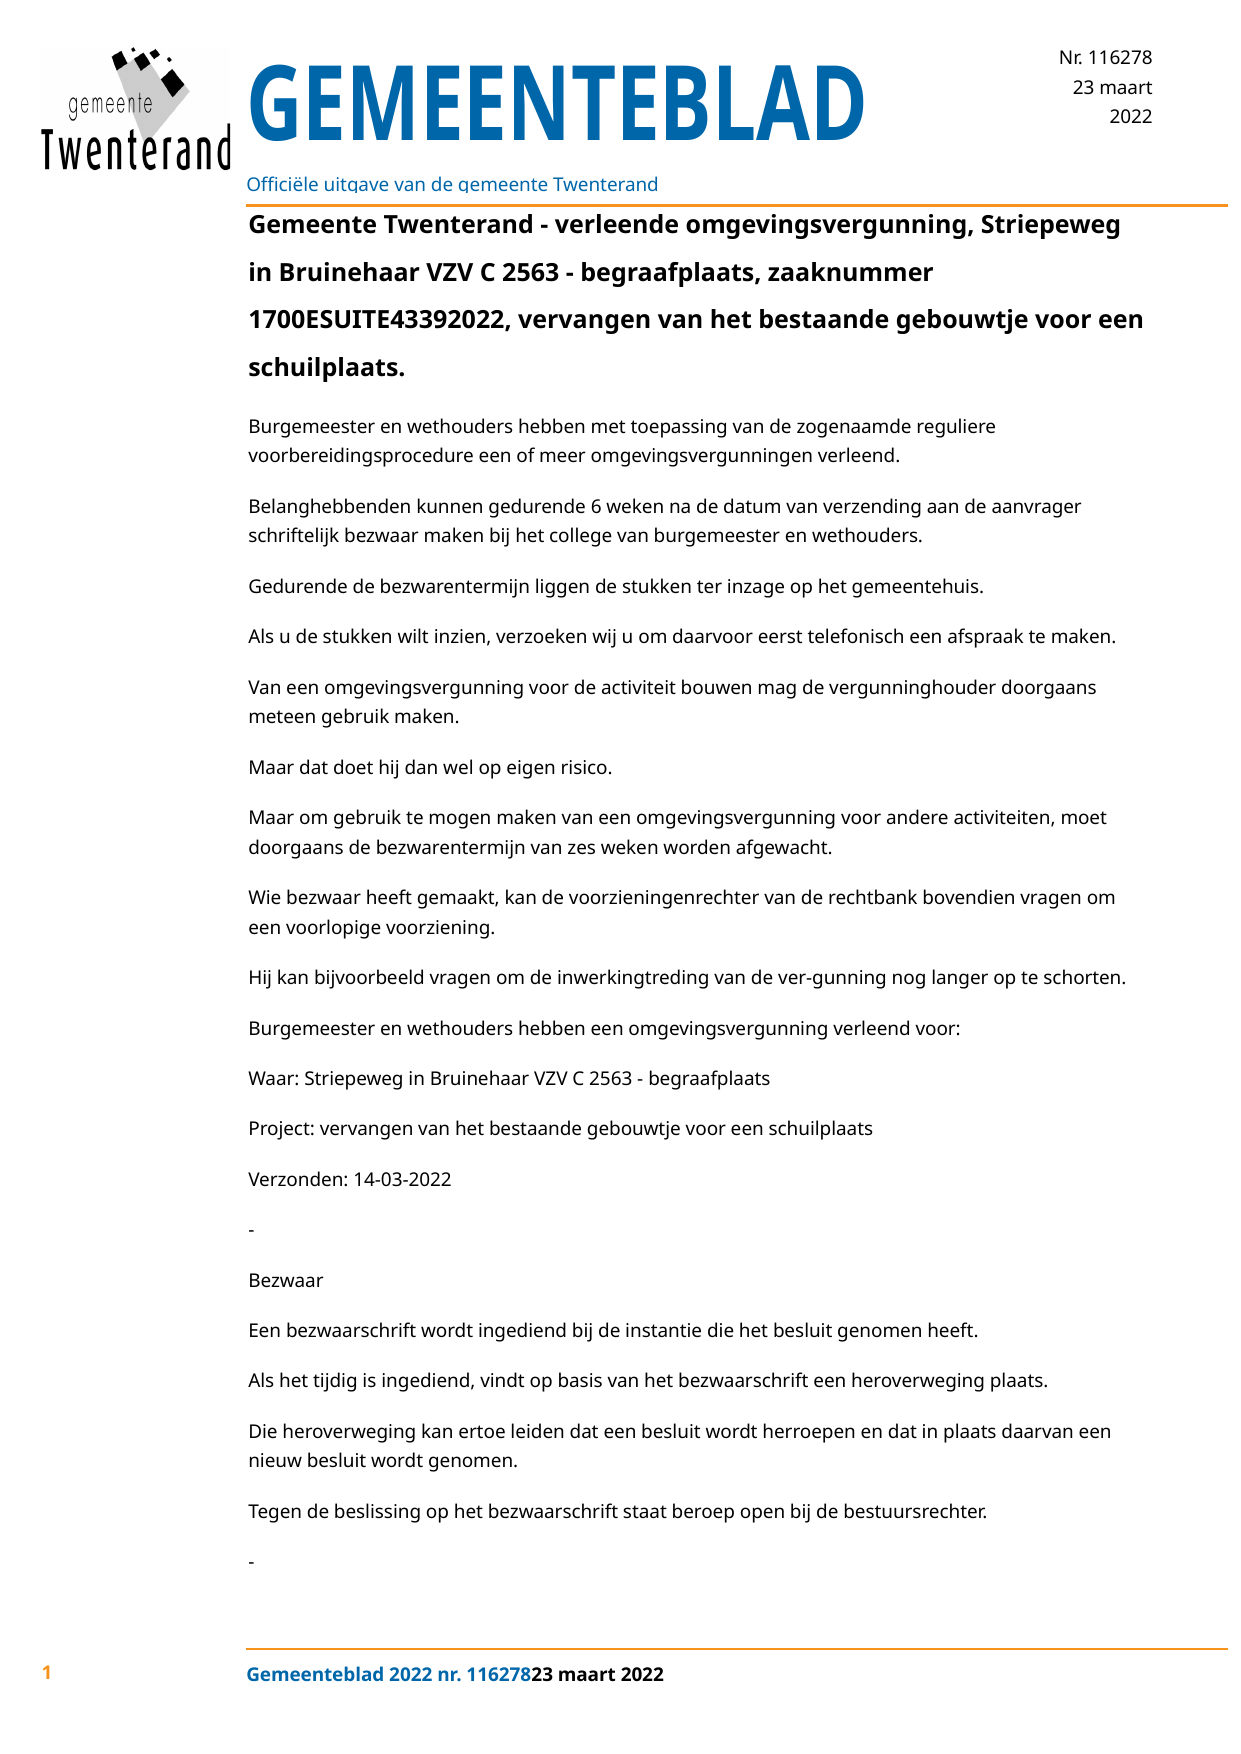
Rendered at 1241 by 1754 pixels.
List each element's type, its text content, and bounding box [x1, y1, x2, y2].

text Gedurende de bezwarentermijn liggen de stukken ter inzage op het gemeentehuis. [248, 573, 1152, 599]
text Bezwaar [248, 1267, 1152, 1293]
text - [248, 1548, 1152, 1574]
text Die heroverweging kan ertoe leiden dat een besluit wordt herroepen en dat in plaats daarvan een nieuw besluit wordt genomen. [248, 1418, 1152, 1473]
text Burgemeester en wethouders hebben een omgevingsvergunning verleend voor: [248, 1015, 1152, 1041]
text - [248, 1216, 1152, 1242]
text Verzonden: 14-03-2022 [248, 1166, 1152, 1192]
text Project: vervangen van het bestaande gebouwtje voor een schuilplaats [248, 1116, 1152, 1141]
text Tegen de beslissing op het bezwaarschrift staat beroep open bij de bestuursrechter. [248, 1498, 1152, 1524]
text Wie bezwaar heeft gemaakt, kan de voorzieningenrechter van de rechtbank bovendien vragen om een voorlopige voorziening. [248, 884, 1152, 940]
text Van een omgevingsvergunning voor de activiteit bouwen mag de vergunninghouder doorgaans meteen gebruik maken. [248, 674, 1152, 729]
text Als het tijdig is ingediend, vindt op basis van het bezwaarschrift een heroverweging plaats. [248, 1368, 1152, 1393]
text Hij kan bijvoorbeeld vragen om de inwerkingtreding van de ver-gunning nog langer op te schorten. [248, 964, 1152, 990]
text Maar om gebruik te mogen maken van een omgevingsvergunning voor andere activiteiten, moet doorgaans de bezwarentermijn van zes weken worden afgewacht. [248, 804, 1152, 860]
text Belanghebbenden kunnen gedurende 6 weken na de datum van verzending aan de aanvrager schriftelijk bezwaar maken bij het college van burgemeester en wethouders. [248, 493, 1152, 548]
text Waar: Striepeweg in Bruinehaar VZV C 2563 - begraafplaats [248, 1065, 1152, 1091]
text Als u de stukken wilt inzien, verzoeken wij u om daarvoor eerst telefonisch een afspraak te maken. [248, 623, 1152, 649]
text Een bezwaarschrift wordt ingediend bij de instantie die het besluit genomen heeft. [248, 1317, 1152, 1343]
text Burgemeester en wethouders hebben met toepassing van de zogenaamde reguliere voorbereidingsprocedure een of meer omgevingsvergunningen verleend. [248, 413, 1152, 468]
text Gemeente Twenterand - verleende omgevingsvergunning, Striepeweg in Bruinehaar VZV C 2563 - begraafplaats, zaaknummer 1700ESUITE43392022, vervangen van het bestaande gebouwtje voor een schuilplaats. [248, 207, 1152, 384]
picture [41, 47, 231, 172]
text Maar dat doet hij dan wel op eigen risico. [248, 754, 1152, 780]
